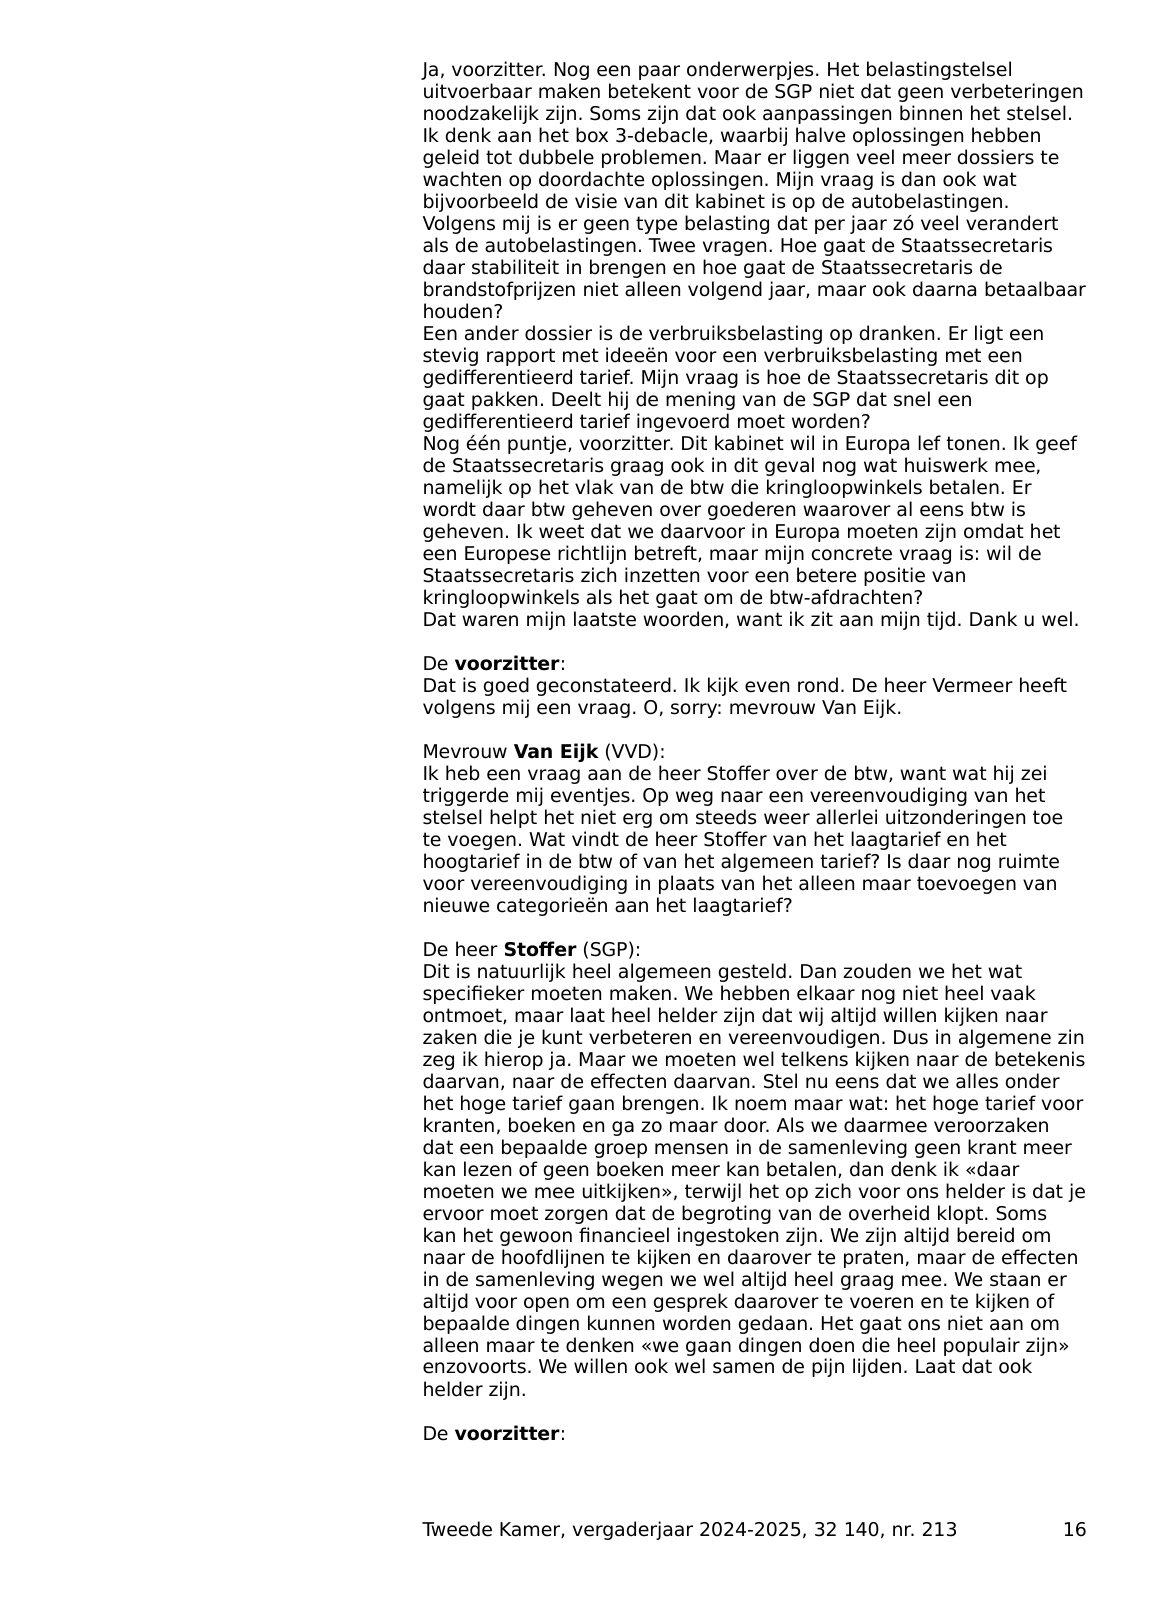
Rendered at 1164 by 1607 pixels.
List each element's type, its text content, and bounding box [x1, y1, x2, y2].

text Nog één puntje, voorzitter. Dit kabinet wil in Europa lef tonen. Ik geef de Staatssecretaris graag ook in dit geval nog wat huiswerk mee, namelijk op het vlak van de btw die kringloopwinkels betalen. Er wordt daar btw geheven over goederen waarover al eens btw is geheven. Ik weet dat we daarvoor in Europa moeten zijn omdat het een Europese richtlijn betreft, maar mijn concrete vraag is: wil de Staatssecretaris zich inzetten voor een betere positie van kringloopwinkels als het gaat om de btw-afdrachten? [422, 433, 1087, 608]
text Mevrouw Van Eijk (VVD): [422, 741, 1087, 763]
text Ik heb een vraag aan de heer Stoffer over de btw, want wat hij zei triggerde mij eventjes. Op weg naar een vereenvoudiging van het stelsel helpt het niet erg om steeds weer allerlei uitzonderingen toe te voegen. Wat vindt de heer Stoffer van het laagtarief en het hoogtarief in de btw of van het algemeen tarief? Is daar nog ruimte voor vereenvoudiging in plaats van het alleen maar toevoegen van nieuwe categorieën aan het laagtarief? [422, 763, 1087, 917]
text De heer Stoffer (SGP): [422, 939, 1087, 961]
text Dat is goed geconstateerd. Ik kijk even rond. De heer Vermeer heeft volgens mij een vraag. O, sorry: mevrouw Van Eijk. [422, 675, 1087, 719]
text Een ander dossier is de verbruiksbelasting op dranken. Er ligt een stevig rapport met ideeën voor een verbruiksbelasting met een gedifferentieerd tarief. Mijn vraag is hoe de Staatssecretaris dit op gaat pakken. Deelt hij de mening van de SGP dat snel een gedifferentieerd tarief ingevoerd moet worden? [422, 323, 1087, 433]
text Dat waren mijn laatste woorden, want ik zit aan mijn tijd. Dank u wel. [422, 608, 1087, 631]
text De voorzitter: [422, 1423, 1087, 1444]
text Ja, voorzitter. Nog een paar onderwerpjes. Het belastingstelsel uitvoerbaar maken betekent voor de SGP niet dat geen verbeteringen noodzakelijk zijn. Soms zijn dat ook aanpassingen binnen het stelsel. Ik denk aan het box 3-debacle, waarbij halve oplossingen hebben geleid tot dubbele problemen. Maar er liggen veel meer dossiers te wachten op doordachte oplossingen. Mijn vraag is dan ook wat bijvoorbeeld de visie van dit kabinet is op de autobelastingen. Volgens mij is er geen type belasting dat per jaar zó veel verandert als de autobelastingen. Twee vragen. Hoe gaat de Staatssecretaris daar stabiliteit in brengen en hoe gaat de Staatssecretaris de brandstofprijzen niet alleen volgend jaar, maar ook daarna betaalbaar houden? [422, 59, 1087, 323]
text Dit is natuurlijk heel algemeen gesteld. Dan zouden we het wat specifieker moeten maken. We hebben elkaar nog niet heel vaak ontmoet, maar laat heel helder zijn dat wij altijd willen kijken naar zaken die je kunt verbeteren en vereenvoudigen. Dus in algemene zin zeg ik hierop ja. Maar we moeten wel telkens kijken naar de betekenis daarvan, naar de effecten daarvan. Stel nu eens dat we alles onder het hoge tarief gaan brengen. Ik noem maar wat: het hoge tarief voor kranten, boeken en ga zo maar door. Als we daarmee veroorzaken dat een bepaalde groep mensen in de samenleving geen krant meer kan lezen of geen boeken meer kan betalen, dan denk ik «daar moeten we mee uitkijken», terwijl het op zich voor ons helder is dat je ervoor moet zorgen dat de begroting van de overheid klopt. Soms kan het gewoon financieel ingestoken zijn. We zijn altijd bereid om naar de hoofdlijnen te kijken en daarover te praten, maar de effecten in de samenleving wegen we wel altijd heel graag mee. We staan er altijd voor open om een gesprek daarover te voeren en te kijken of bepaalde dingen kunnen worden gedaan. Het gaat ons niet aan om alleen maar te denken «we gaan dingen doen die heel populair zijn» enzovoorts. We willen ook wel samen de pijn lijden. Laat dat ook helder zijn. [422, 961, 1087, 1400]
text De voorzitter: [422, 653, 1087, 675]
